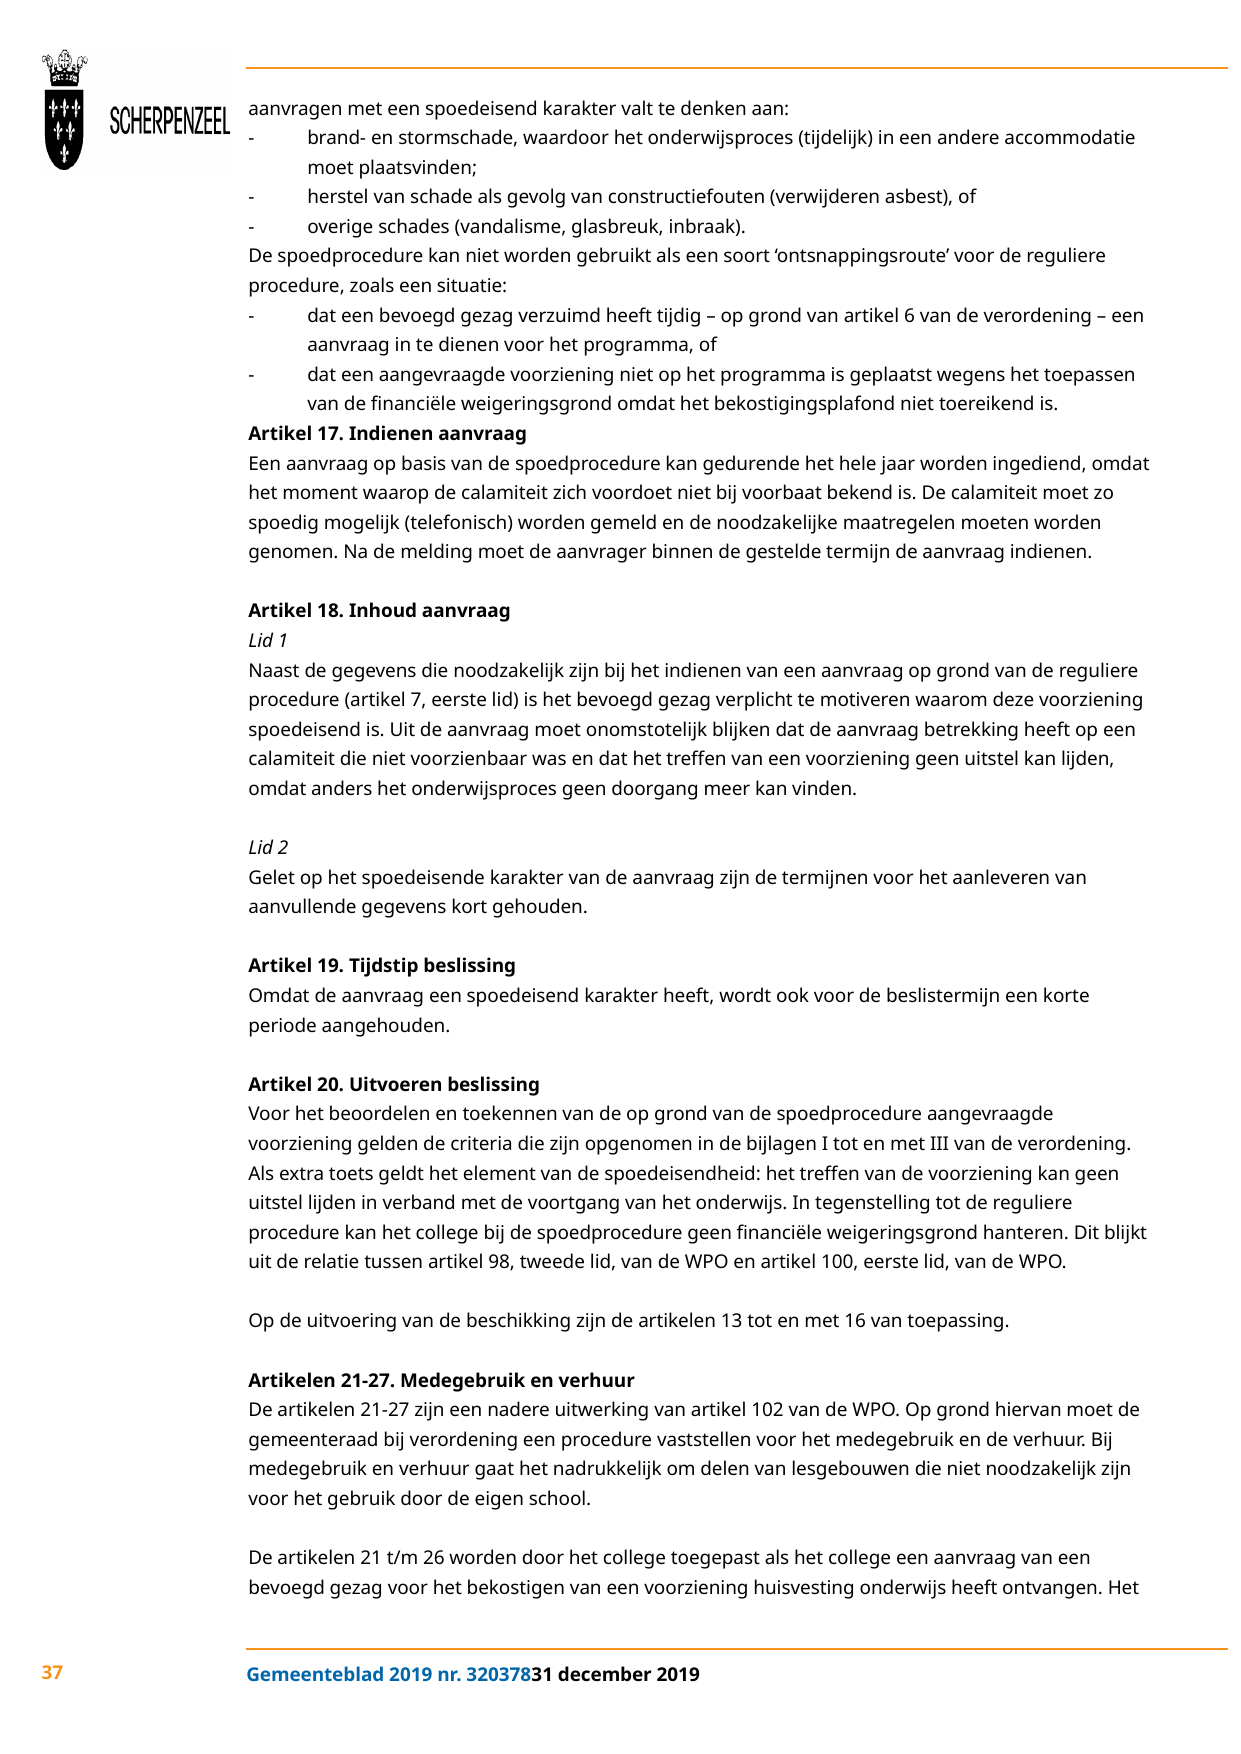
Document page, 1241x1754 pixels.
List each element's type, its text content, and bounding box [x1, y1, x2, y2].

text De spoedprocedure kan niet worden gebruikt als een soort ‘ontsnappingsroute’ voor de reguliere procedure, zoals een situatie: [248, 243, 1152, 298]
list dat een aangevraagde voorziening niet op het programma is geplaatst wegens het toepassen van de financiële weigeringsgrond omdat het bekostigingsplafond niet toereikend is. [248, 361, 1152, 416]
text Artikel 17. Indienen aanvraag [248, 420, 1152, 446]
text Artikelen 21-27. Medegebruik en verhuur [248, 1367, 1152, 1393]
text Gelet op het spoedeisende karakter van de aanvraag zijn de termijnen voor het aanleveren van aanvullende gegevens kort gehouden. [248, 864, 1152, 919]
list dat een bevoegd gezag verzuimd heeft tijdig – op grond van artikel 6 van de verordening – een aanvraag in te dienen voor het programma, of [248, 302, 1152, 357]
text Voor het beoordelen en toekennen van de op grond van de spoedprocedure aangevraagde voorziening gelden de criteria die zijn opgenomen in de bijlagen I tot en met III van de verordening. Als extra toets geldt het element van de spoedeisendheid: het treffen van de voorziening kan geen uitstel lijden in verband met de voortgang van het onderwijs. In tegenstelling tot de reguliere procedure kan het college bij de spoedprocedure geen financiële weigeringsgrond hanteren. Dit blijkt uit de relatie tussen artikel 98, tweede lid, van de WPO en artikel 100, eerste lid, van de WPO. [248, 1101, 1152, 1274]
picture [41, 47, 231, 172]
list herstel van schade als gevolg van constructiefouten (verwijderen asbest), of [248, 183, 1152, 209]
text Op de uitvoering van de beschikking zijn de artikelen 13 tot en met 16 van toepassing. [248, 1308, 1152, 1333]
text Artikel 19. Tijdstip beslissing [248, 953, 1152, 978]
text De artikelen 21-27 zijn een nadere uitwerking van artikel 102 van de WPO. Op grond hiervan moet de gemeenteraad bij verordening een procedure vaststellen voor het medegebruik en de verhuur. Bij medegebruik en verhuur gaat het nadrukkelijk om delen van lesgebouwen die niet noodzakelijk zijn voor het gebruik door de eigen school. [248, 1396, 1152, 1511]
text Omdat de aanvraag een spoedeisend karakter heeft, wordt ook voor de beslistermijn een korte periode aangehouden. [248, 982, 1152, 1038]
text Artikel 20. Uitvoeren beslissing [248, 1071, 1152, 1097]
text Een aanvraag op basis van de spoedprocedure kan gedurende het hele jaar worden ingediend, omdat het moment waarop de calamiteit zich voordoet niet bij voorbaat bekend is. De calamiteit moet zo spoedig mogelijk (telefonisch) worden gemeld en de noodzakelijke maatregelen moeten worden genomen. Na de melding moet de aanvrager binnen de gestelde termijn de aanvraag indienen. [248, 450, 1152, 564]
text Artikel 18. Inhoud aanvraag [248, 598, 1152, 623]
text Naast de gegevens die noodzakelijk zijn bij het indienen van een aanvraag op grond van de reguliere procedure (artikel 7, eerste lid) is het bevoegd gezag verplicht te motiveren waarom deze voorziening spoedeisend is. Uit de aanvraag moet onomstotelijk blijken dat de aanvraag betrekking heeft op een calamiteit die niet voorzienbaar was en dat het treffen van een voorziening geen uitstel kan lijden, omdat anders het onderwijsproces geen doorgang meer kan vinden. [248, 657, 1152, 801]
list brand- en stormschade, waardoor het onderwijsproces (tijdelijk) in een andere accommodatie moet plaatsvinden; [248, 124, 1152, 180]
text Lid 1 [248, 627, 1152, 653]
list overige schades (vandalisme, glasbreuk, inbraak). [248, 213, 1152, 239]
text De artikelen 21 t/m 26 worden door het college toegepast als het college een aanvraag van een bevoegd gezag voor het bekostigen van een voorziening huisvesting onderwijs heeft ontvangen. Het [248, 1544, 1152, 1600]
text Lid 2 [248, 834, 1152, 860]
text aanvragen met een spoedeisend karakter valt te denken aan: [248, 95, 1152, 121]
